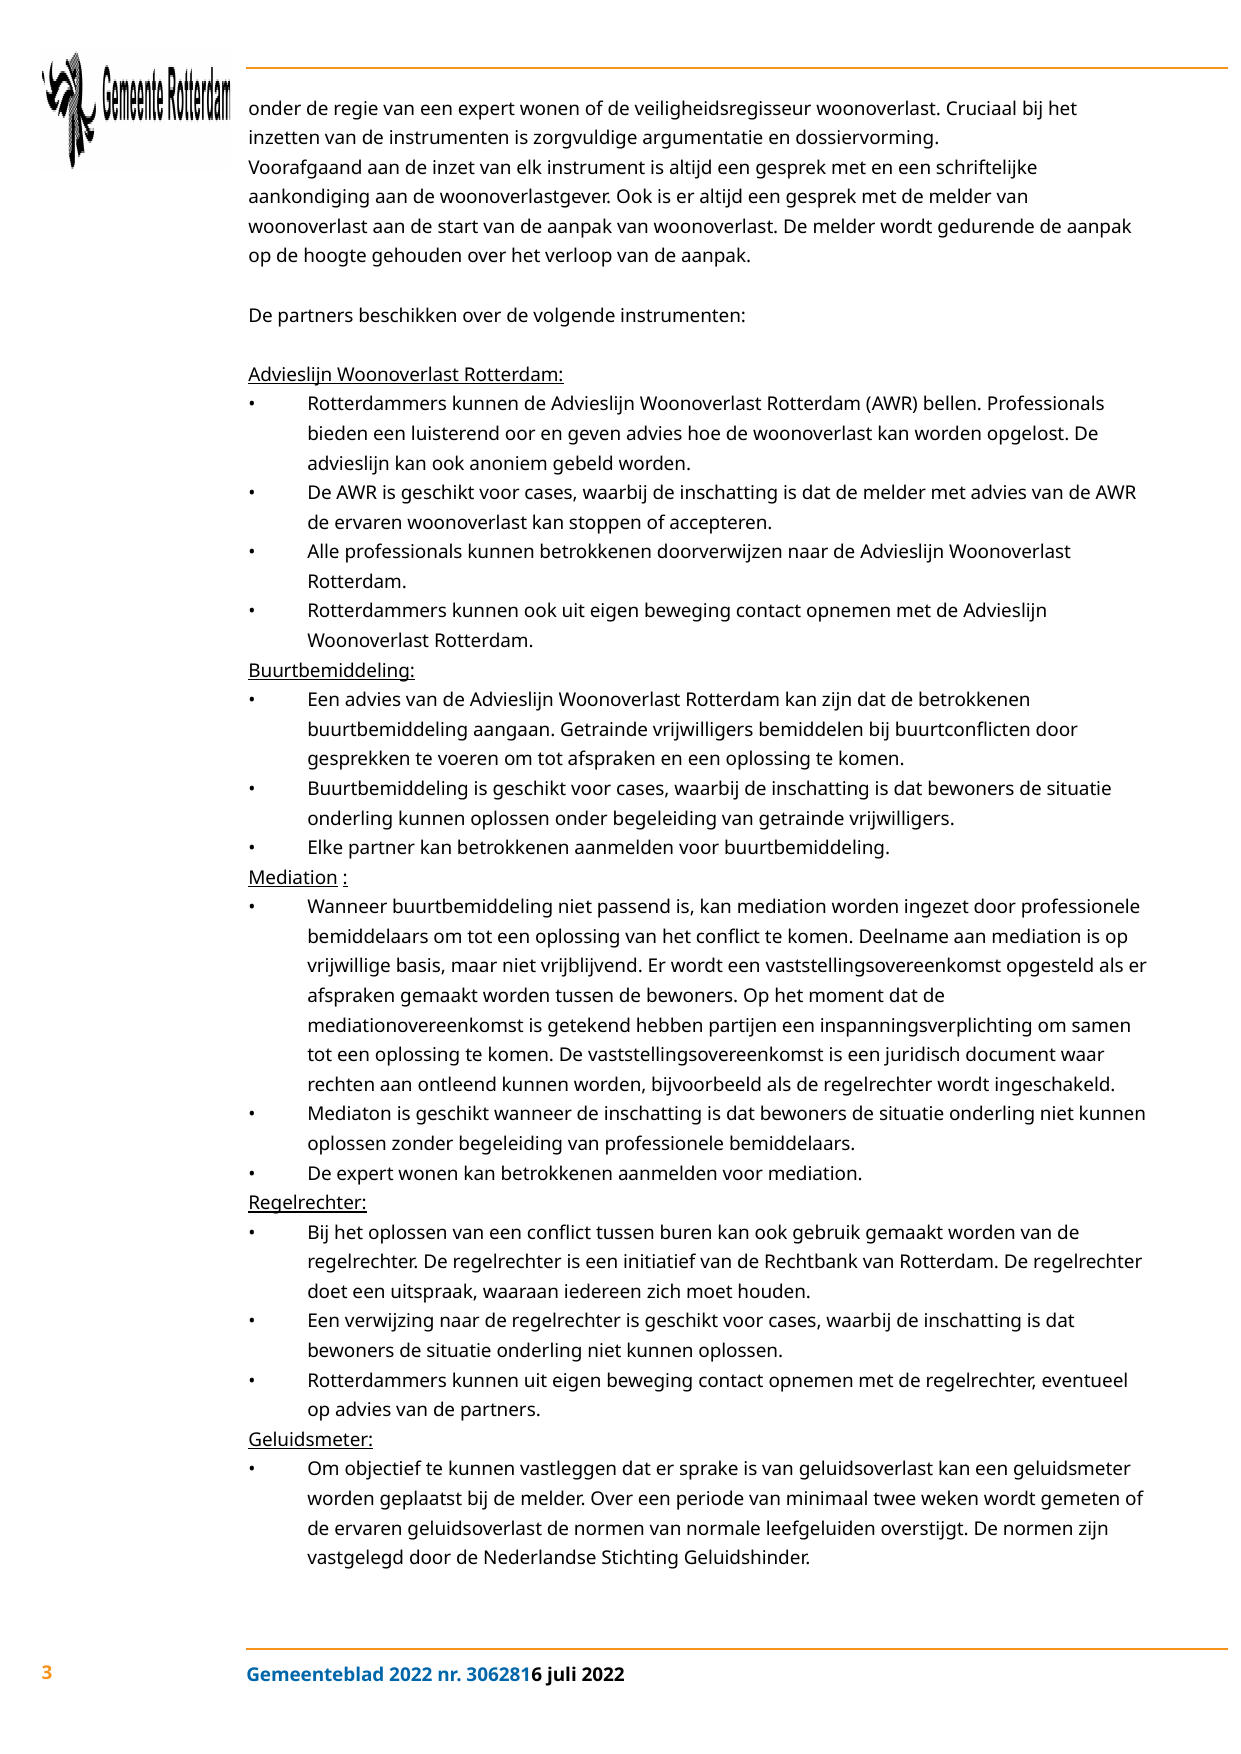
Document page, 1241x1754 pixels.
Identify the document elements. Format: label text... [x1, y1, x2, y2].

list Rotterdammers kunnen uit eigen beweging contact opnemen met de regelrechter, eventueel op advies van de partners. [248, 1367, 1152, 1422]
text Advieslijn Woonoverlast Rotterdam: [248, 361, 1152, 387]
list Mediaton is geschikt wanneer de inschatting is dat bewoners de situatie onderling niet kunnen oplossen zonder begeleiding van professionele bemiddelaars. [248, 1101, 1152, 1156]
list Elke partner kan betrokkenen aanmelden voor buurtbemiddeling. [248, 834, 1152, 860]
text Geluidsmeter: [248, 1426, 1152, 1452]
text onder de regie van een expert wonen of de veiligheidsregisseur woonoverlast. Cruciaal bij het inzetten van de instrumenten is zorgvuldige argumentatie en dossiervorming. [248, 95, 1152, 150]
text Buurtbemiddeling: [248, 657, 1152, 683]
picture [41, 47, 231, 172]
list De AWR is geschikt voor cases, waarbij de inschatting is dat de melder met advies van de AWR de ervaren woonoverlast kan stoppen of accepteren. [248, 479, 1152, 535]
list Rotterdammers kunnen de Advieslijn Woonoverlast Rotterdam (AWR) bellen. Professionals bieden een luisterend oor en geven advies hoe de woonoverlast kan worden opgelost. De advieslijn kan ook anoniem gebeld worden. [248, 391, 1152, 476]
list Alle professionals kunnen betrokkenen doorverwijzen naar de Advieslijn Woonoverlast Rotterdam. [248, 538, 1152, 594]
text Regelrechter: [248, 1189, 1152, 1215]
list Om objectief te kunnen vastleggen dat er sprake is van geluidsoverlast kan een geluidsmeter worden geplaatst bij de melder. Over een periode van minimaal twee weken wordt gemeten of de ervaren geluidsoverlast de normen van normale leefgeluiden overstijgt. De normen zijn vastgelegd door de Nederlandse Stichting Geluidshinder. [248, 1456, 1152, 1570]
list Bij het oplossen van een conflict tussen buren kan ook gebruik gemaakt worden van de regelrechter. De regelrechter is een initiatief van de Rechtbank van Rotterdam. De regelrechter doet een uitspraak, waaraan iedereen zich moet houden. [248, 1219, 1152, 1304]
list Een verwijzing naar de regelrechter is geschikt voor cases, waarbij de inschatting is dat bewoners de situatie onderling niet kunnen oplossen. [248, 1308, 1152, 1363]
list Wanneer buurtbemiddeling niet passend is, kan mediation worden ingezet door professionele bemiddelaars om tot een oplossing van het conflict te komen. Deelname aan mediation is op vrijwillige basis, maar niet vrijblijvend. Er wordt een vaststellingsovereenkomst opgesteld als er afspraken gemaakt worden tussen de bewoners. Op het moment dat de mediationovereenkomst is getekend hebben partijen een inspanningsverplichting om samen tot een oplossing te komen. De vaststellingsovereenkomst is een juridisch document waar rechten aan ontleend kunnen worden, bijvoorbeeld als de regelrechter wordt ingeschakeld. [248, 893, 1152, 1097]
list De expert wonen kan betrokkenen aanmelden voor mediation. [248, 1160, 1152, 1186]
list Een advies van de Advieslijn Woonoverlast Rotterdam kan zijn dat de betrokkenen buurtbemiddeling aangaan. Getrainde vrijwilligers bemiddelen bij buurtconflicten door gesprekken te voeren om tot afspraken en een oplossing te komen. [248, 686, 1152, 771]
list Buurtbemiddeling is geschikt voor cases, waarbij de inschatting is dat bewoners de situatie onderling kunnen oplossen onder begeleiding van getrainde vrijwilligers. [248, 775, 1152, 831]
list Rotterdammers kunnen ook uit eigen beweging contact opnemen met de Advieslijn Woonoverlast Rotterdam. [248, 598, 1152, 653]
text De partners beschikken over de volgende instrumenten: [248, 302, 1152, 328]
text Mediation : [248, 864, 1152, 890]
text Voorafgaand aan de inzet van elk instrument is altijd een gesprek met en een schriftelijke aankondiging aan de woonoverlastgever. Ook is er altijd een gesprek met de melder van woonoverlast aan de start van de aanpak van woonoverlast. De melder wordt gedurende de aanpak op de hoogte gehouden over het verloop van de aanpak. [248, 154, 1152, 268]
